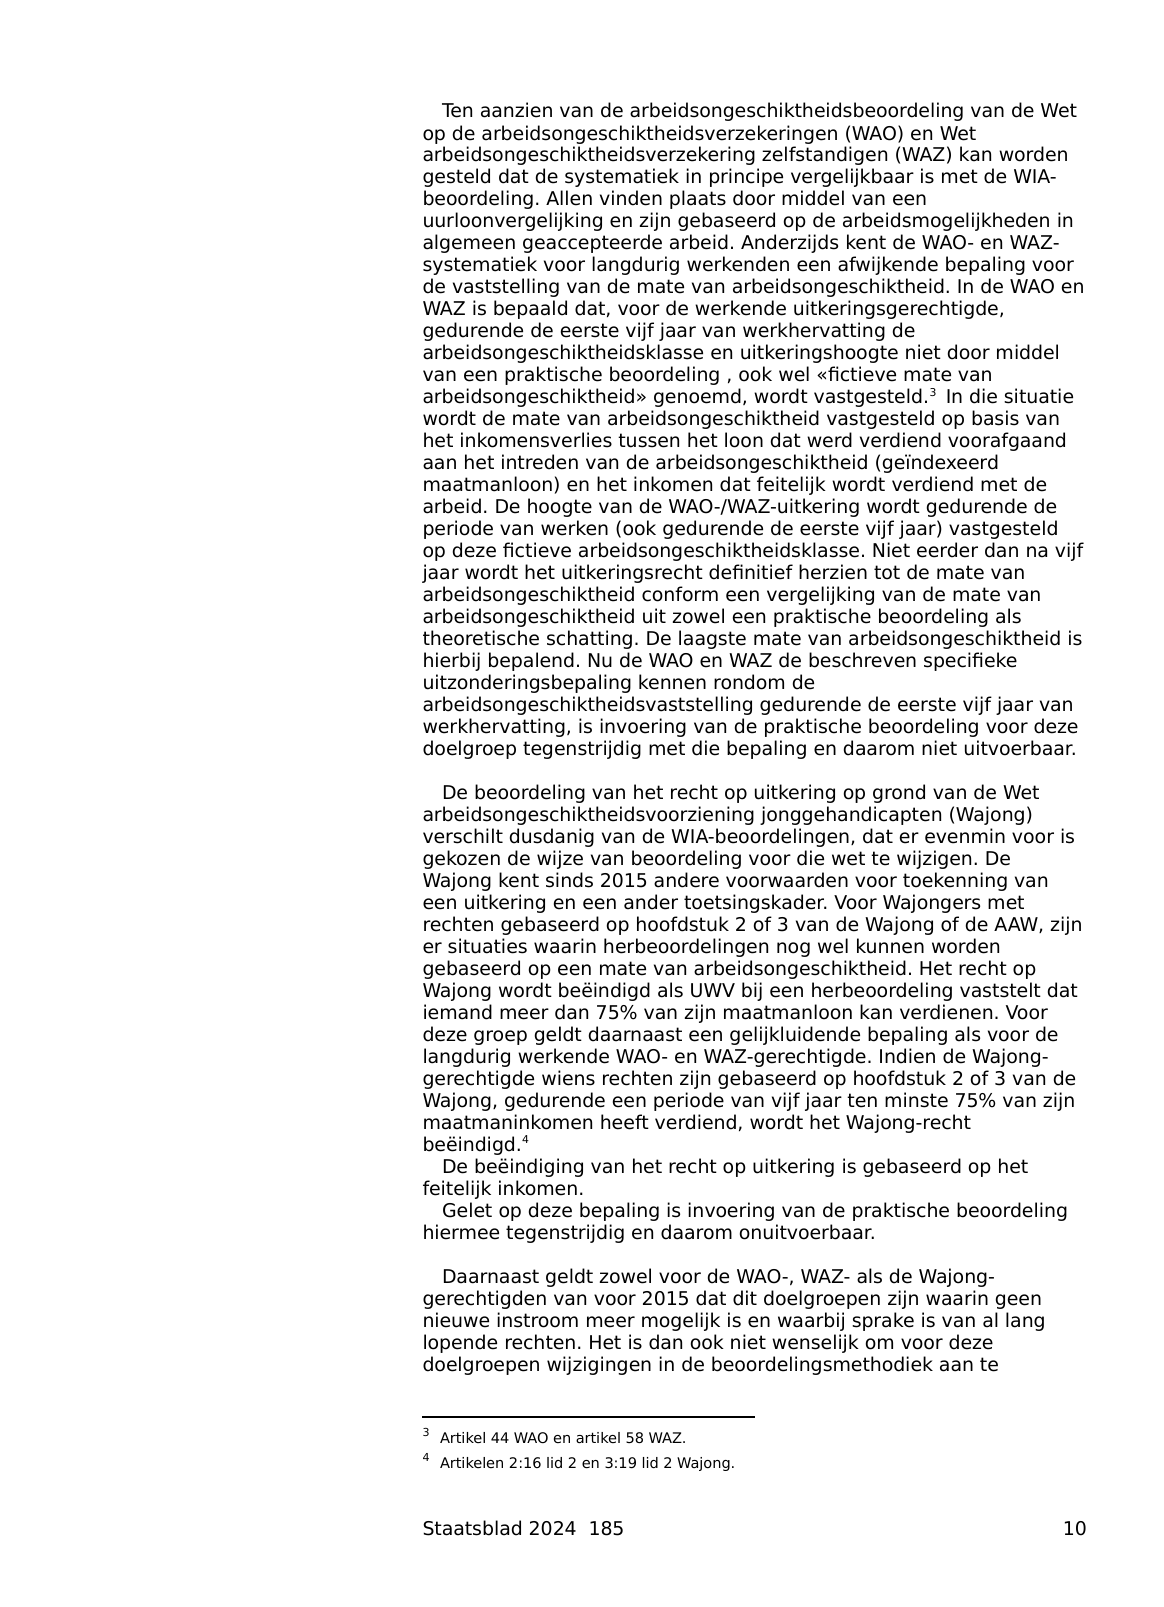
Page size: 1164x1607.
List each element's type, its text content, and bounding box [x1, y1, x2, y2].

text Artikel 44 WAO en artikel 58 WAZ. [422, 1426, 1087, 1448]
text Gelet op deze bepaling is invoering van de praktische beoordeling hiermee tegenstrijdig en daarom onuitvoerbaar. [422, 1199, 1087, 1243]
text Daarnaast geldt zowel voor de WAO-, WAZ- als de Wajong-gerechtigden van voor 2015 dat dit doelgroepen zijn waarin geen nieuwe instroom meer mogelijk is en waarbij sprake is van al lang lopende rechten. Het is dan ook niet wenselijk om voor deze doelgroepen wijzigingen in de beoordelingsmethodiek aan te [422, 1266, 1087, 1376]
text Ten aanzien van de arbeidsongeschiktheidsbeoordeling van de Wet op de arbeidsongeschiktheidsverzekeringen (WAO) en Wet arbeidsongeschiktheidsverzekering zelfstandigen (WAZ) kan worden gesteld dat de systematiek in principe vergelijkbaar is met de WIA-beoordeling. Allen vinden plaats door middel van een uurloonvergelijking en zijn gebaseerd op de arbeidsmogelijkheden in algemeen geaccepteerde arbeid. Anderzijds kent de WAO- en WAZ-systematiek voor langdurig werkenden een afwijkende bepaling voor de vaststelling van de mate van arbeidsongeschiktheid. In de WAO en WAZ is bepaald dat, voor de werkende uitkeringsgerechtigde, gedurende de eerste vijf jaar van werkhervatting de arbeidsongeschiktheidsklasse en uitkeringshoogte niet door middel van een praktische beoordeling , ook wel «fictieve mate van arbeidsongeschiktheid» genoemd, wordt vastgesteld. In die situatie wordt de mate van arbeidsongeschiktheid vastgesteld op basis van het inkomensverlies tussen het loon dat werd verdiend voorafgaand aan het intreden van de arbeidsongeschiktheid (geïndexeerd maatmanloon) en het inkomen dat feitelijk wordt verdiend met de arbeid. De hoogte van de WAO-/WAZ-uitkering wordt gedurende de periode van werken (ook gedurende de eerste vijf jaar) vastgesteld op deze fictieve arbeidsongeschiktheidsklasse. Niet eerder dan na vijf jaar wordt het uitkeringsrecht definitief herzien tot de mate van arbeidsongeschiktheid conform een vergelijking van de mate van arbeidsongeschiktheid uit zowel een praktische beoordeling als theoretische schatting. De laagste mate van arbeidsongeschiktheid is hierbij bepalend. Nu de WAO en WAZ de beschreven specifieke uitzonderingsbepaling kennen rondom de arbeidsongeschiktheidsvaststelling gedurende de eerste vijf jaar van werkhervatting, is invoering van de praktische beoordeling voor deze doelgroep tegenstrijdig met die bepaling en daarom niet uitvoerbaar. [422, 100, 1087, 760]
text De beoordeling van het recht op uitkering op grond van de Wet arbeidsongeschiktheidsvoorziening jonggehandicapten (Wajong) verschilt dusdanig van de WIA-beoordelingen, dat er evenmin voor is gekozen de wijze van beoordeling voor die wet te wijzigen. De Wajong kent sinds 2015 andere voorwaarden voor toekenning van een uitkering en een ander toetsingskader. Voor Wajongers met rechten gebaseerd op hoofdstuk 2 of 3 van de Wajong of de AAW, zijn er situaties waarin herbeoordelingen nog wel kunnen worden gebaseerd op een mate van arbeidsongeschiktheid. Het recht op Wajong wordt beëindigd als UWV bij een herbeoordeling vaststelt dat iemand meer dan 75% van zijn maatmanloon kan verdienen. Voor deze groep geldt daarnaast een gelijkluidende bepaling als voor de langdurig werkende WAO- en WAZ-gerechtigde. Indien de Wajong-gerechtigde wiens rechten zijn gebaseerd op hoofdstuk 2 of 3 van de Wajong, gedurende een periode van vijf jaar ten minste 75% van zijn maatmaninkomen heeft verdiend, wordt het Wajong-recht beëindigd. [422, 782, 1087, 1156]
text Artikelen 2:16 lid 2 en 3:19 lid 2 Wajong. [422, 1451, 1087, 1473]
text De beëindiging van het recht op uitkering is gebaseerd op het feitelijk inkomen. [422, 1156, 1087, 1199]
